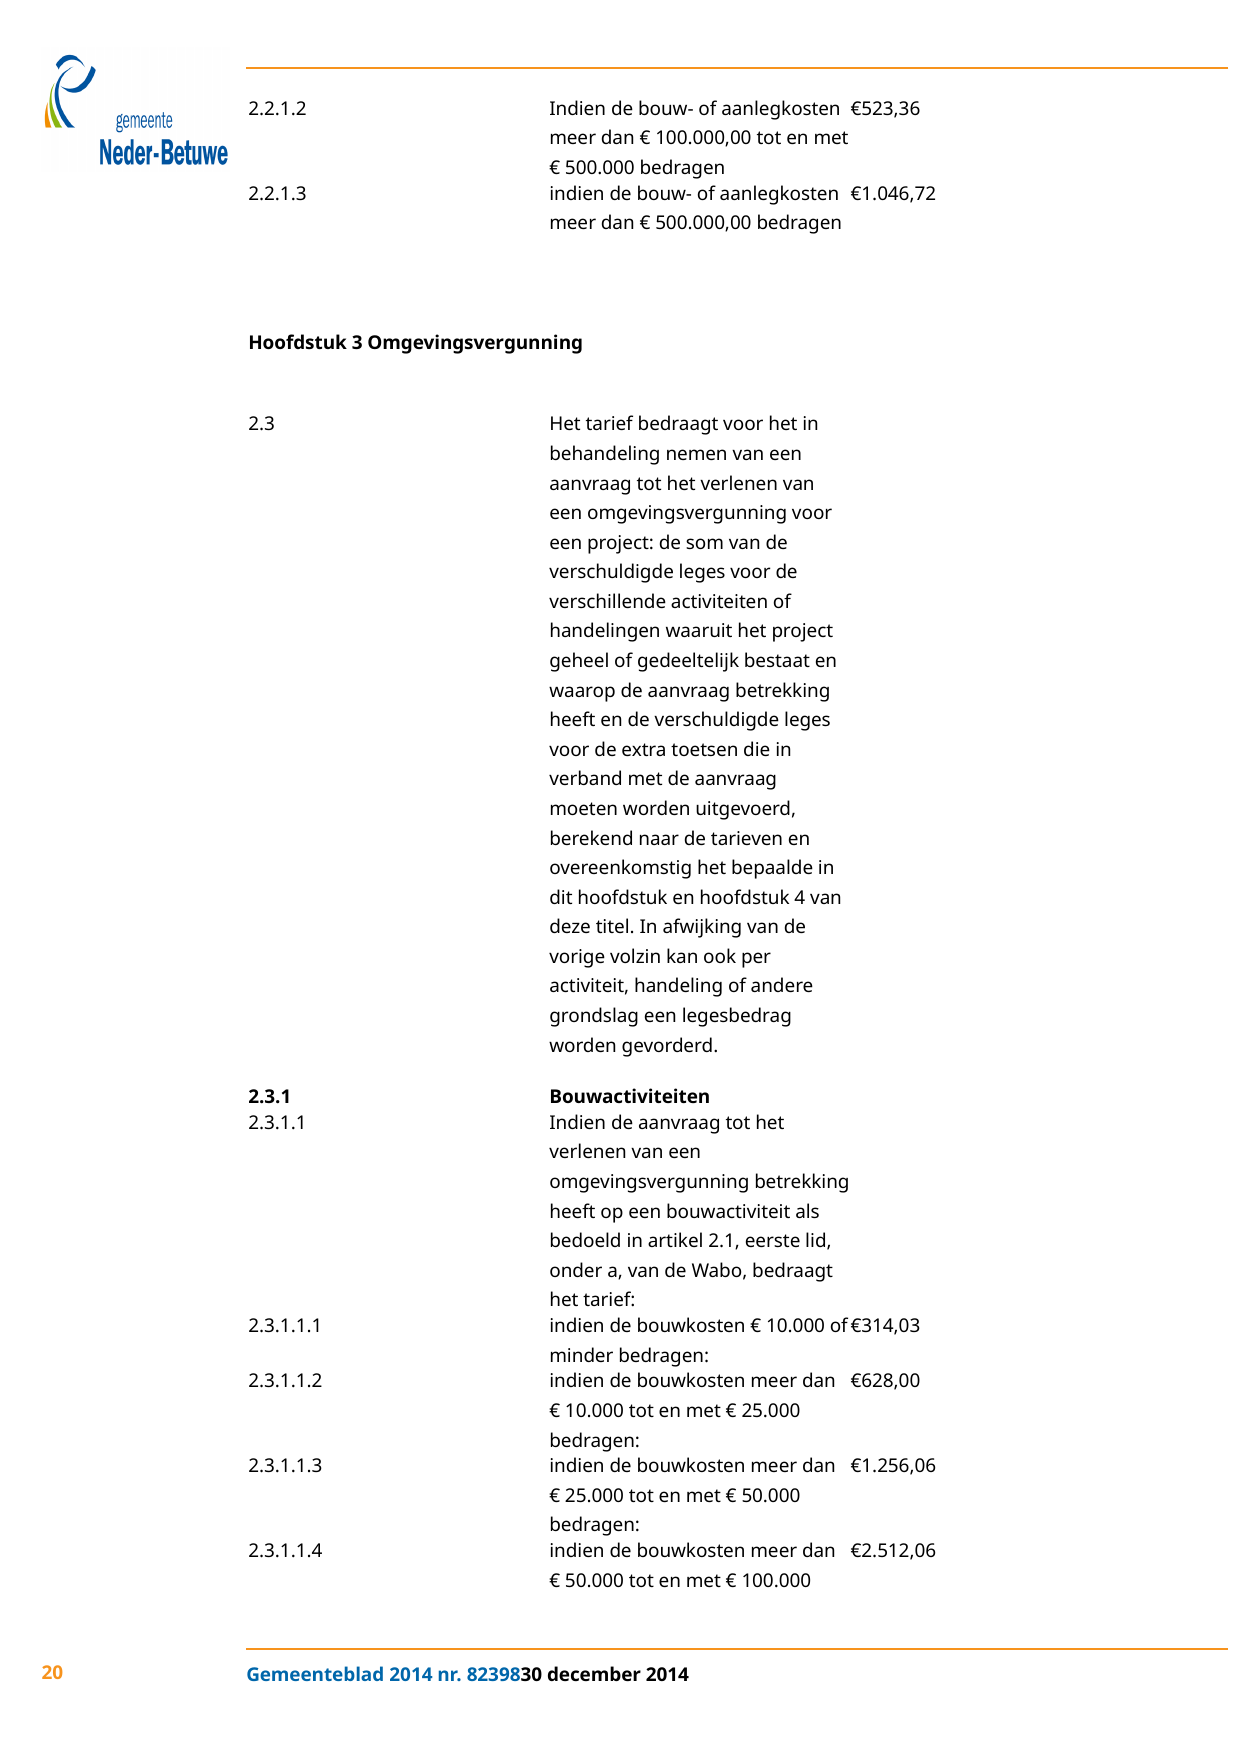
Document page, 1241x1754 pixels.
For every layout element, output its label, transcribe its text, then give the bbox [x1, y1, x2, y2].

table_cell Indien de bouw- of aanlegkosten meer dan € 100.000,00 tot en met € 500.000 bedragen [549, 95, 850, 180]
text Hoofdstuk 3 Omgevingsvergunning [248, 329, 1152, 355]
table_header [248, 385, 549, 411]
table_cell [248, 1058, 549, 1083]
table_cell Bouwactiviteiten [549, 1083, 850, 1109]
table_cell [850, 1083, 1152, 1109]
picture [41, 47, 231, 172]
table_cell 2.3.1.1.3 [248, 1453, 549, 1537]
table_cell Indien de aanvraag tot het verlenen van een omgevingsvergunning betrekking heeft op een bouwactiviteit als bedoeld in artikel 2.1, eerste lid, onder a, van de Wabo, bedraagt het tarief: [549, 1109, 850, 1312]
table_cell indien de bouw- of aanlegkosten meer dan € 500.000,00 bedragen [549, 180, 850, 235]
table_cell 2.3.1 [248, 1083, 549, 1109]
table_cell 2.3.1.1.2 [248, 1368, 549, 1452]
table_cell [850, 1109, 1152, 1312]
table_cell 2.3.1.1.1 [248, 1312, 549, 1368]
table_cell €1.046,72 [850, 180, 1152, 235]
table_cell indien de bouwkosten € 10.000 of minder bedragen: [549, 1312, 850, 1368]
table_cell €523,36 [850, 95, 1152, 180]
table_cell [850, 1058, 1152, 1083]
table_cell [549, 1058, 850, 1083]
table_cell €2.512,06 [850, 1538, 1152, 1593]
table_cell indien de bouwkosten meer dan € 25.000 tot en met € 50.000 bedragen: [549, 1453, 850, 1537]
table_cell 2.2.1.3 [248, 180, 549, 235]
table_cell 2.3.1.1 [248, 1109, 549, 1312]
table_cell 2.2.1.2 [248, 95, 549, 180]
table_cell indien de bouwkosten meer dan € 10.000 tot en met € 25.000 bedragen: [549, 1368, 850, 1452]
table_cell €1.256,06 [850, 1453, 1152, 1537]
table_cell 2.3.1.1.4 [248, 1538, 549, 1593]
table_cell 2.3 [248, 411, 549, 1058]
table_cell Het tarief bedraagt voor het in behandeling nemen van een aanvraag tot het verlenen van een omgevingsvergunning voor een project: de som van de verschuldigde leges voor de verschillende activiteiten of handelingen waaruit het project geheel of gedeeltelijk bestaat en waarop de aanvraag betrekking heeft en de verschuldigde leges voor de extra toetsen die in verband met de aanvraag moeten worden uitgevoerd, berekend naar de tarieven en overeenkomstig het bepaalde in dit hoofdstuk en hoofdstuk 4 van deze titel. In afwijking van de vorige volzin kan ook per activiteit, handeling of andere grondslag een legesbedrag worden gevorderd. [549, 411, 850, 1058]
table_cell indien de bouwkosten meer dan € 50.000 tot en met € 100.000 [549, 1538, 850, 1593]
table_header [549, 385, 850, 411]
table_cell €628,00 [850, 1368, 1152, 1452]
table_cell [850, 411, 1152, 1058]
table_cell €314,03 [850, 1312, 1152, 1368]
table_header [850, 385, 1152, 411]
